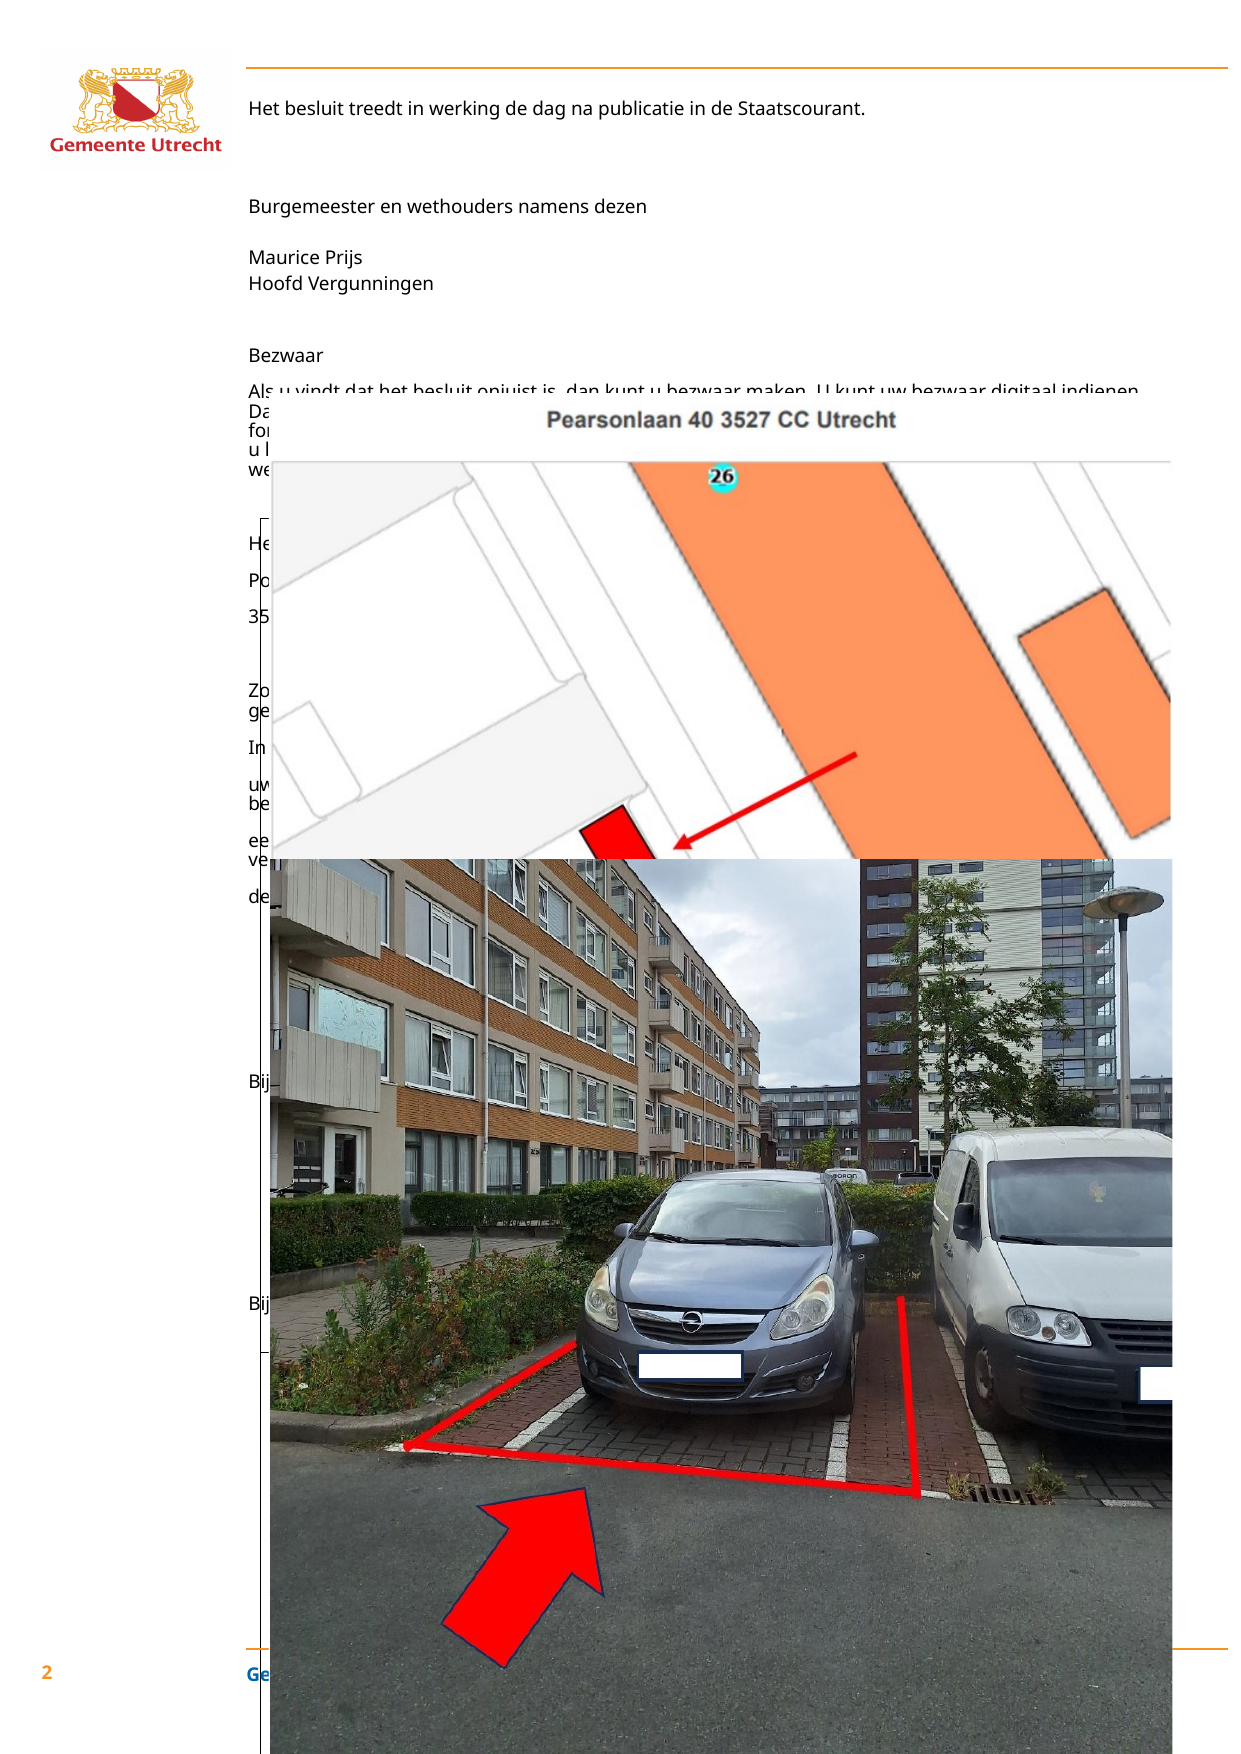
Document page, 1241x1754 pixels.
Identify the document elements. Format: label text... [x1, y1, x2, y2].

picture [268, 393, 1173, 1754]
text Burgemeester en wethouders namens dezen [248, 193, 1152, 219]
text Het besluit treedt in werking de dag na publicatie in de Staatscourant. [248, 95, 1152, 121]
text Hoofd Vergunningen [248, 270, 1152, 296]
text Bezwaar [248, 347, 1152, 366]
text Als u vindt dat het besluit onjuist is, dan kunt u bezwaar maken. U kunt uw bezwaar digitaal indienen. Daarvoor kunt u alleen gebruik maken van het door de gemeente beschikbaar gestelde digitale formulier. Dit vindt u op www.utrecht.nl/bezwaar. U kunt het bezwaar niet per e-mail indienen. Maakt u liever per brief bezwaar, dan kunt u uw bezwaarschrift sturen aan het College van burgemeester en wethouders. [248, 383, 1152, 480]
picture [41, 47, 231, 172]
text Maurice Prijs [248, 244, 1152, 270]
